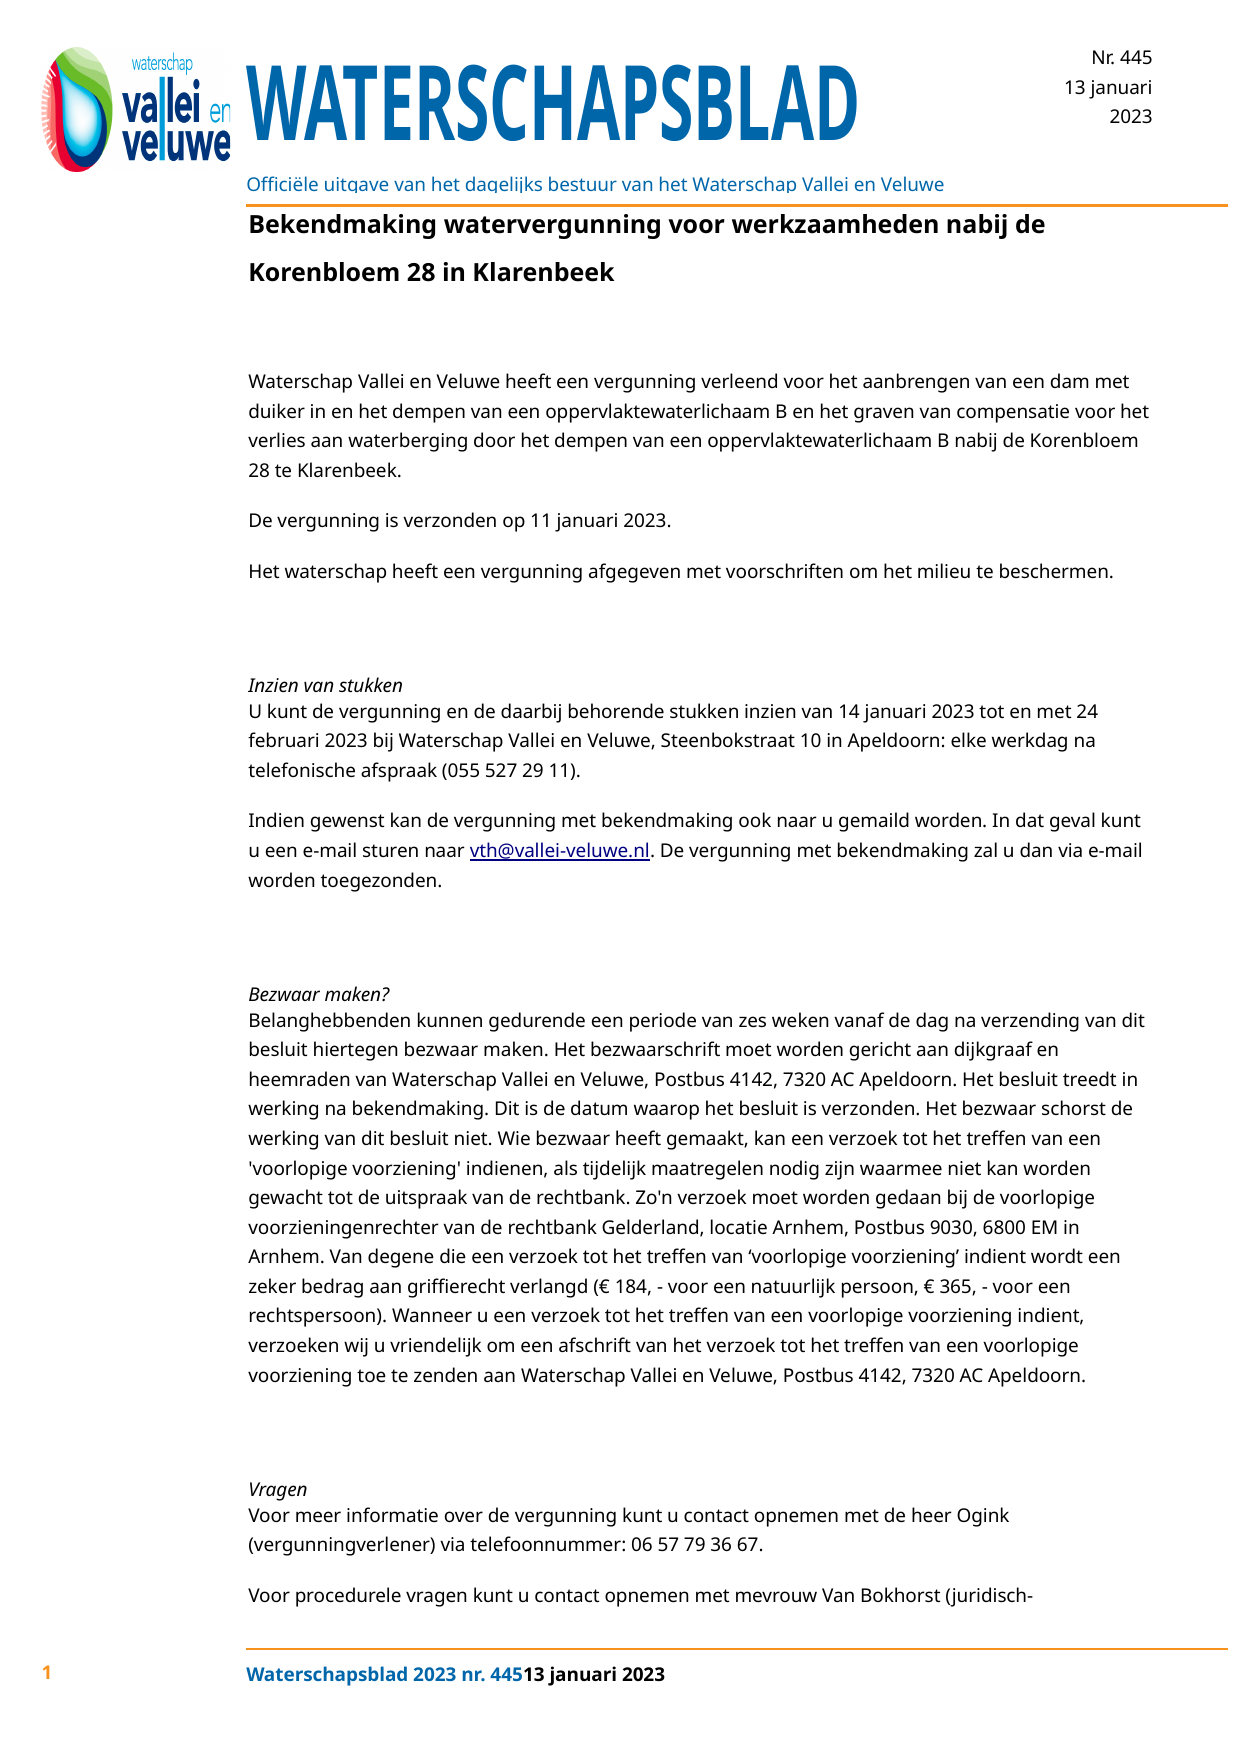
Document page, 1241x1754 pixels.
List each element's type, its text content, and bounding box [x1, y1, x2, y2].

text Vragen [248, 1476, 1152, 1502]
picture [41, 47, 231, 172]
text Voor meer informatie over de vergunning kunt u contact opnemen met de heer Ogink (vergunningverlener) via telefoonnummer: 06 57 79 36 67. [248, 1502, 1152, 1557]
text Waterschap Vallei en Veluwe heeft een vergunning verleend voor het aanbrengen van een dam met duiker in en het dempen van een oppervlaktewaterlichaam B en het graven van compensatie voor het verlies aan waterberging door het dempen van een oppervlaktewaterlichaam B nabij de Korenbloem 28 te Klarenbeek. [248, 368, 1152, 483]
text Bekendmaking watervergunning voor werkzaamheden nabij de Korenbloem 28 in Klarenbeek [248, 207, 1152, 288]
text Indien gewenst kan de vergunning met bekendmaking ook naar u gemaild worden. In dat geval kunt u een e-mail sturen naar vth@vallei-veluwe.nl. De vergunning met bekendmaking zal u dan via e-mail worden toegezonden. [248, 808, 1152, 892]
text Belanghebbenden kunnen gedurende een periode van zes weken vanaf de dag na verzending van dit besluit hiertegen bezwaar maken. Het bezwaarschrift moet worden gericht aan dijkgraaf en heemraden van Waterschap Vallei en Veluwe, Postbus 4142, 7320 AC Apeldoorn. Het besluit treedt in werking na bekendmaking. Dit is de datum waarop het besluit is verzonden. Het bezwaar schorst de werking van dit besluit niet. Wie bezwaar heeft gemaakt, kan een verzoek tot het treffen van een 'voorlopige voorziening' indienen, als tijdelijk maatregelen nodig zijn waarmee niet kan worden gewacht tot de uitspraak van de rechtbank. Zo'n verzoek moet worden gedaan bij de voorlopige voorzieningenrechter van de rechtbank Gelderland, locatie Arnhem, Postbus 9030, 6800 EM in Arnhem. Van degene die een verzoek tot het treffen van ‘voorlopige voorziening’ indient wordt een zeker bedrag aan griffierecht verlangd (€ 184, - voor een natuurlijk persoon, € 365, - voor een rechtspersoon). Wanneer u een verzoek tot het treffen van een voorlopige voorziening indient, verzoeken wij u vriendelijk om een afschrift van het verzoek tot het treffen van een voorlopige voorziening toe te zenden aan Waterschap Vallei en Veluwe, Postbus 4142, 7320 AC Apeldoorn. [248, 1007, 1152, 1388]
text U kunt de vergunning en de daarbij behorende stukken inzien van 14 januari 2023 tot en met 24 februari 2023 bij Waterschap Vallei en Veluwe, Steenbokstraat 10 in Apeldoorn: elke werkdag na telefonische afspraak (055 527 29 11). [248, 698, 1152, 783]
text Bezwaar maken? [248, 981, 1152, 1007]
text De vergunning is verzonden op 11 januari 2023. [248, 507, 1152, 533]
text Het waterschap heeft een vergunning afgegeven met voorschriften om het milieu te beschermen. [248, 558, 1152, 584]
text Voor procedurele vragen kunt u contact opnemen met mevrouw Van Bokhorst (juridisch- [248, 1582, 1152, 1608]
text Inzien van stukken [248, 672, 1152, 698]
